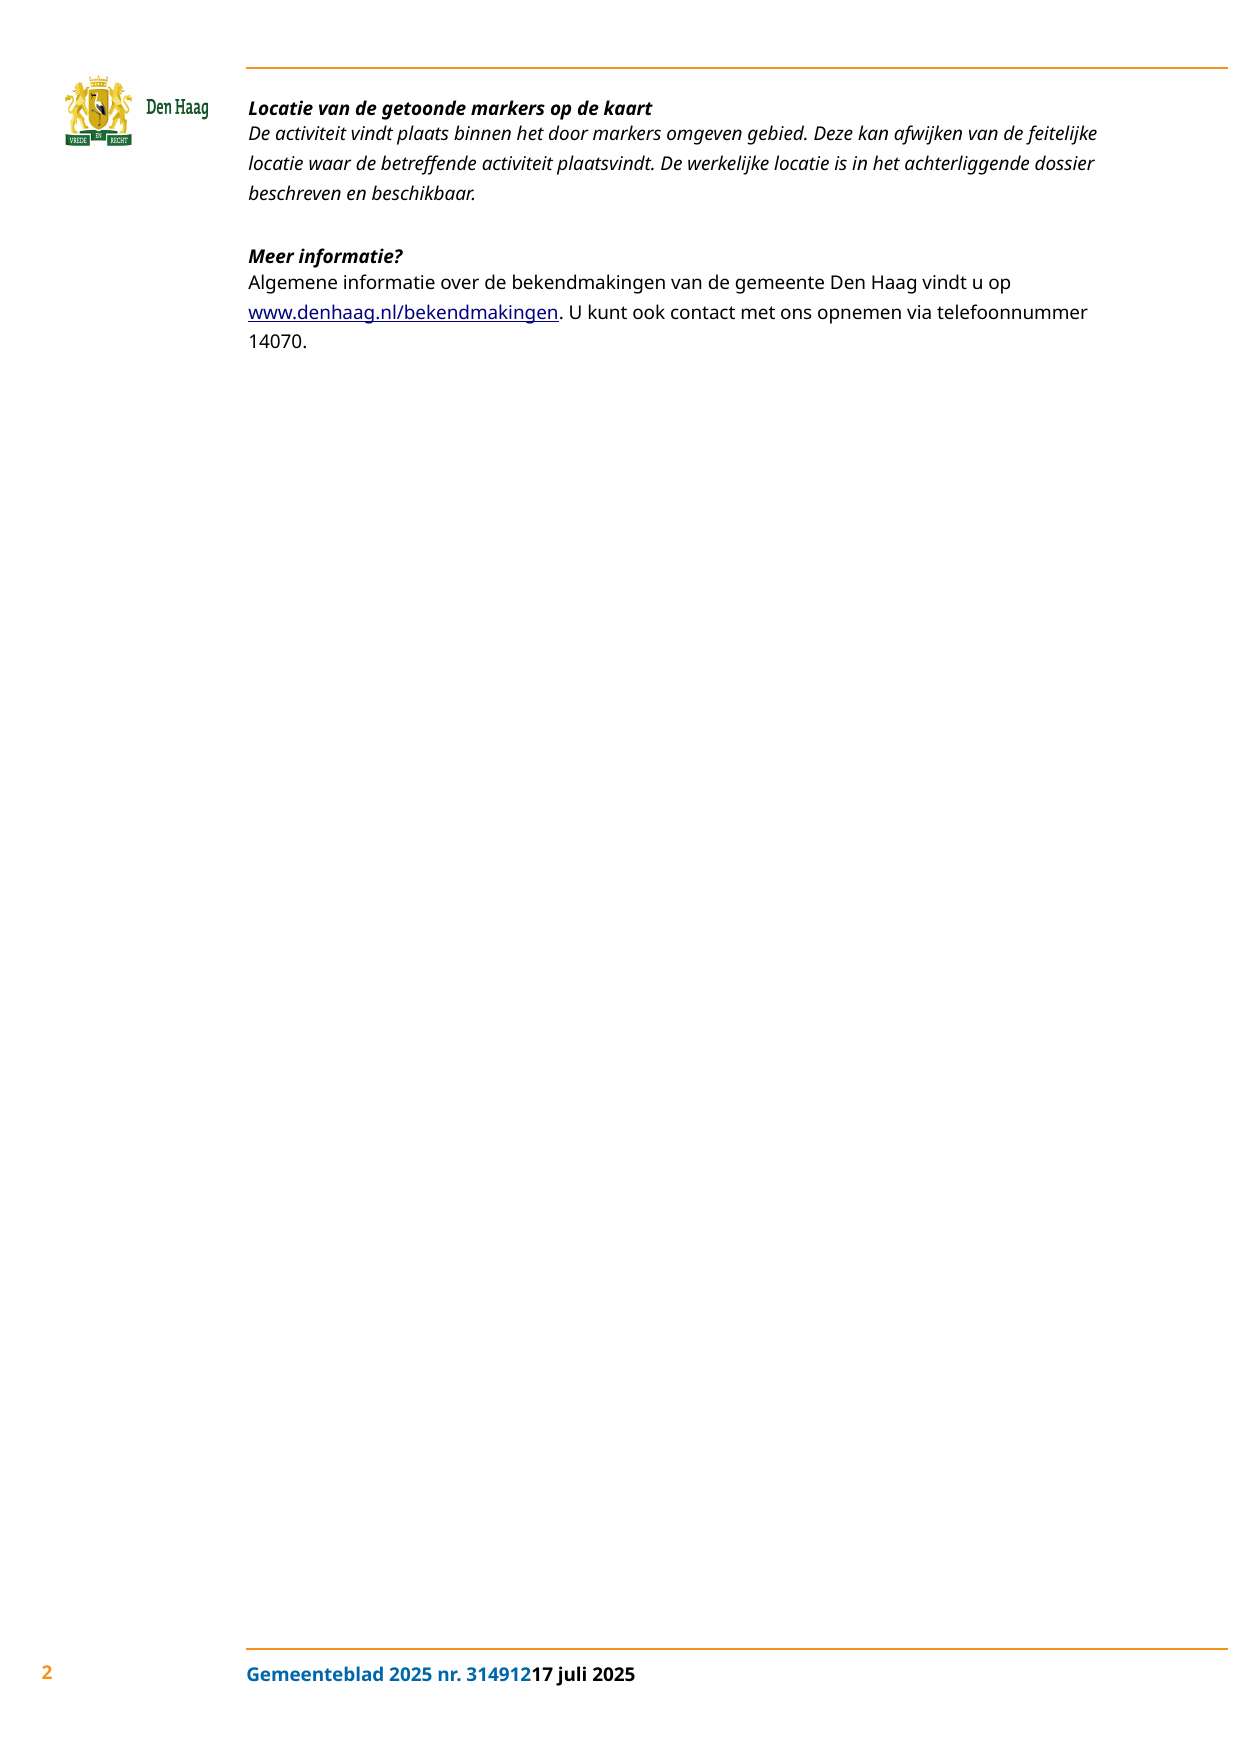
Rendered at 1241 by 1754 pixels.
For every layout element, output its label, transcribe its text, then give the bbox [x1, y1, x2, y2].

text Algemene informatie over de bekendmakingen van de gemeente Den Haag vindt u op www.denhaag.nl/bekendmakingen. U kunt ook contact met ons opnemen via telefoonnummer 14070. [248, 269, 1152, 354]
text Locatie van de getoonde markers op de kaart [248, 95, 1152, 121]
picture [41, 47, 231, 172]
text Meer informatie? [248, 244, 1152, 269]
text De activiteit vindt plaats binnen het door markers omgeven gebied. Deze kan afwijken van de feitelijke locatie waar de betreffende activiteit plaatsvindt. De werkelijke locatie is in het achterliggende dossier beschreven en beschikbaar. [248, 121, 1152, 205]
